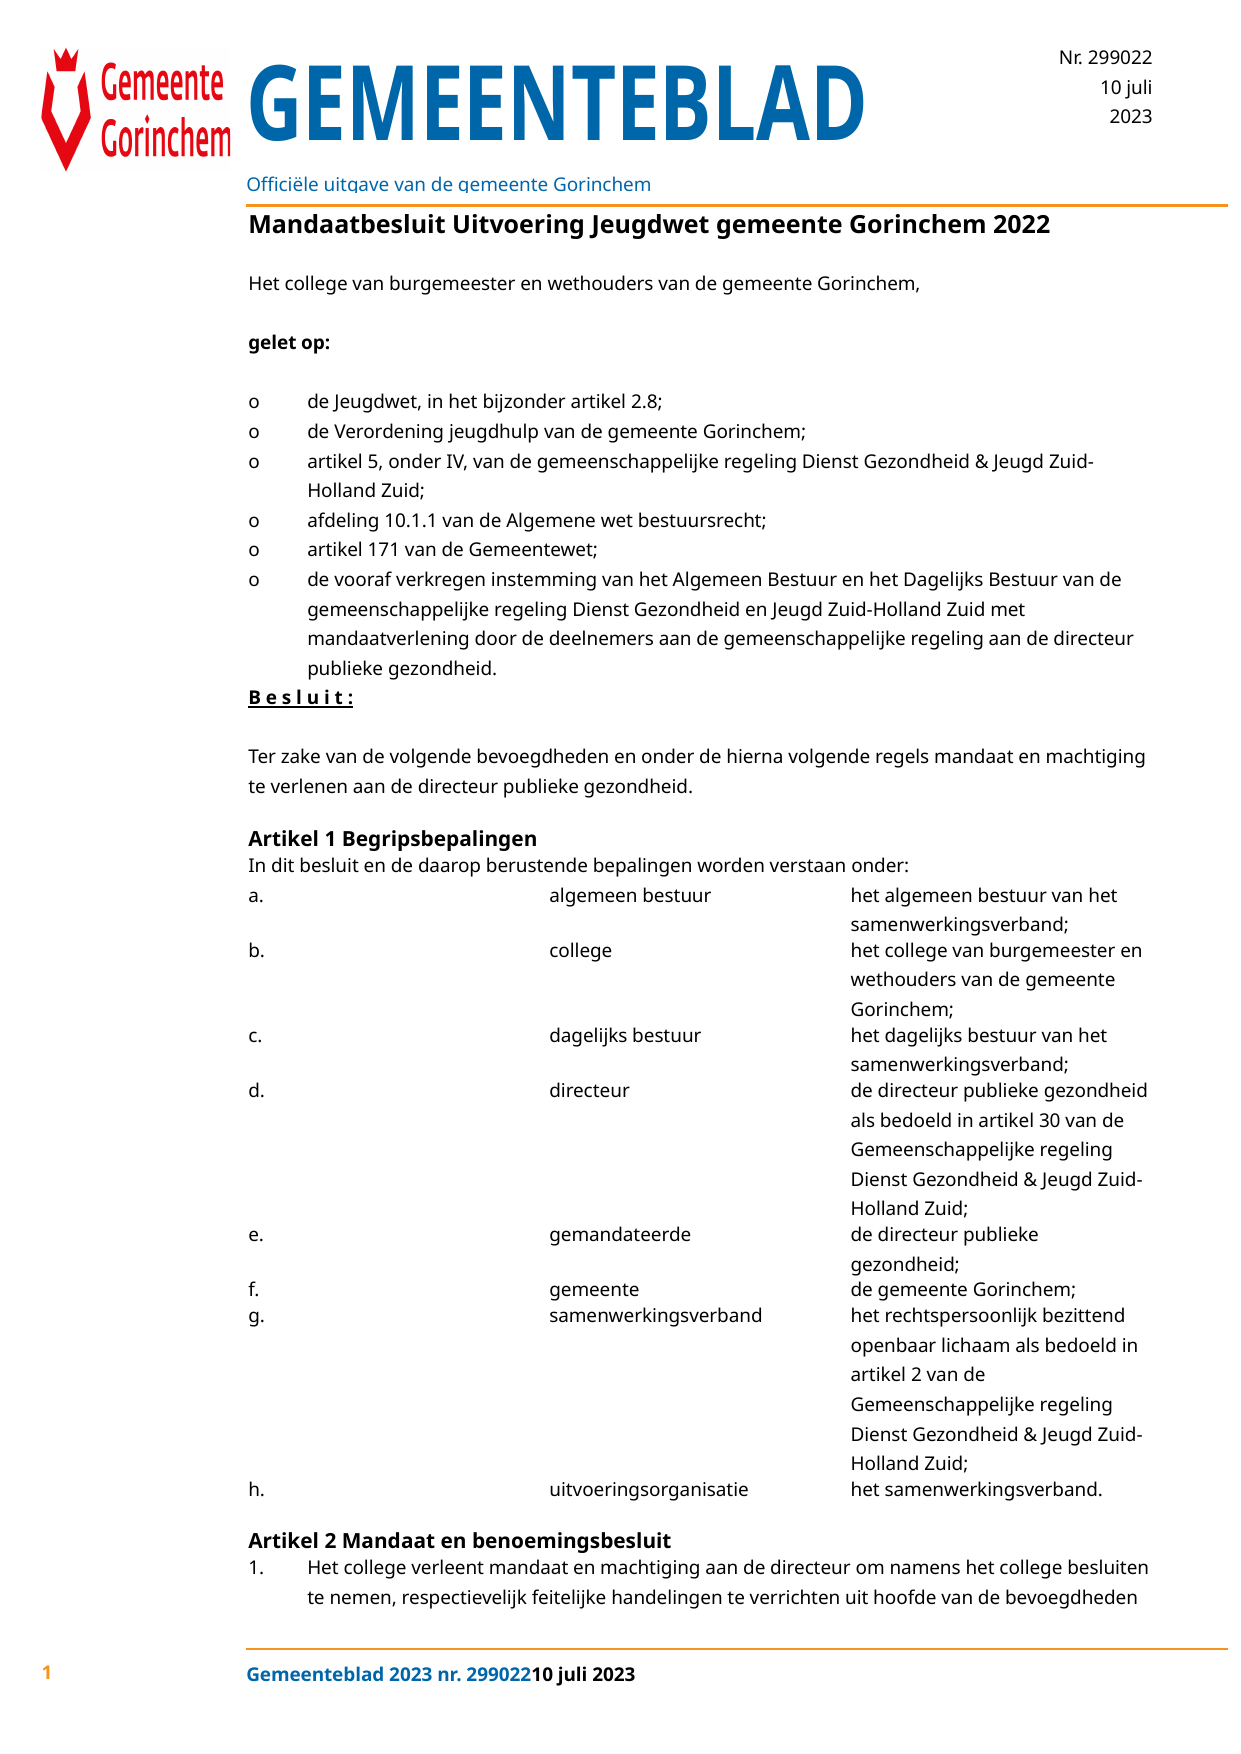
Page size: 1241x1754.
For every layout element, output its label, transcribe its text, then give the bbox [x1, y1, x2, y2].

table_cell b. [248, 937, 549, 1022]
text Artikel 1 Begripsbepalingen [248, 824, 1152, 852]
table_cell uitvoeringsorganisatie [549, 1476, 850, 1502]
list afdeling 10.1.1 van de Algemene wet bestuursrecht; [248, 507, 1152, 533]
picture [41, 47, 231, 172]
list artikel 171 van de Gemeentewet; [248, 537, 1152, 562]
table_cell het rechtspersoonlijk bezittend openbaar lichaam als bedoeld in artikel 2 van de Gemeenschappelijke regeling Dienst Gezondheid & Jeugd Zuid-Holland Zuid; [850, 1303, 1152, 1476]
text gelet op: [248, 329, 1152, 355]
table_cell de directeur publieke gezondheid als bedoeld in artikel 30 van de Gemeenschappelijke regeling Dienst Gezondheid & Jeugd Zuid-Holland Zuid; [850, 1077, 1152, 1221]
table_cell het college van burgemeester en wethouders van de gemeente Gorinchem; [850, 937, 1152, 1022]
text In dit besluit en de daarop berustende bepalingen worden verstaan onder: [248, 852, 1152, 878]
text Mandaatbesluit Uitvoering Jeugdwet gemeente Gorinchem 2022 [248, 207, 1152, 241]
table_cell d. [248, 1077, 549, 1221]
table_cell college [549, 937, 850, 1022]
table_cell g. [248, 1303, 549, 1476]
table_cell directeur [549, 1077, 850, 1221]
table_cell h. [248, 1476, 549, 1502]
table_cell dagelijks bestuur [549, 1022, 850, 1077]
table_cell het dagelijks bestuur van het samenwerkingsverband; [850, 1022, 1152, 1077]
table_cell f. [248, 1277, 549, 1302]
table_cell het samenwerkingsverband. [850, 1476, 1152, 1502]
table_cell de gemeente Gorinchem; [850, 1277, 1152, 1302]
table_cell gemeente [549, 1277, 850, 1302]
table_header het algemeen bestuur van het samenwerkingsverband; [850, 882, 1152, 937]
table_cell c. [248, 1022, 549, 1077]
text Het college van burgemeester en wethouders van de gemeente Gorinchem, [248, 270, 1152, 296]
text Artikel 2 Mandaat en benoemingsbesluit [248, 1526, 1152, 1554]
table_header a. [248, 882, 549, 937]
table_cell gemandateerde [549, 1221, 850, 1277]
list de Jeugdwet, in het bijzonder artikel 2.8; [248, 389, 1152, 414]
table_header algemeen bestuur [549, 882, 850, 937]
list de Verordening jeugdhulp van de gemeente Gorinchem; [248, 418, 1152, 444]
text Ter zake van de volgende bevoegdheden en onder de hierna volgende regels mandaat en machtiging te verlenen aan de directeur publieke gezondheid. [248, 744, 1152, 799]
text B e s l u i t : [248, 684, 1152, 710]
table_cell de directeur publieke gezondheid; [850, 1221, 1152, 1277]
list Het college verleent mandaat en machtiging aan de directeur om namens het college besluiten te nemen, respectievelijk feitelijke handelingen te verrichten uit hoofde van de bevoegdheden [248, 1554, 1152, 1609]
list de vooraf verkregen instemming van het Algemeen Bestuur en het Dagelijks Bestuur van de gemeenschappelijke regeling Dienst Gezondheid en Jeugd Zuid-Holland Zuid met mandaatverlening door de deelnemers aan de gemeenschappelijke regeling aan de directeur publieke gezondheid. [248, 566, 1152, 681]
table_cell samenwerkingsverband [549, 1303, 850, 1476]
list artikel 5, onder IV, van de gemeenschappelijke regeling Dienst Gezondheid & Jeugd Zuid-Holland Zuid; [248, 448, 1152, 503]
table_cell e. [248, 1221, 549, 1277]
